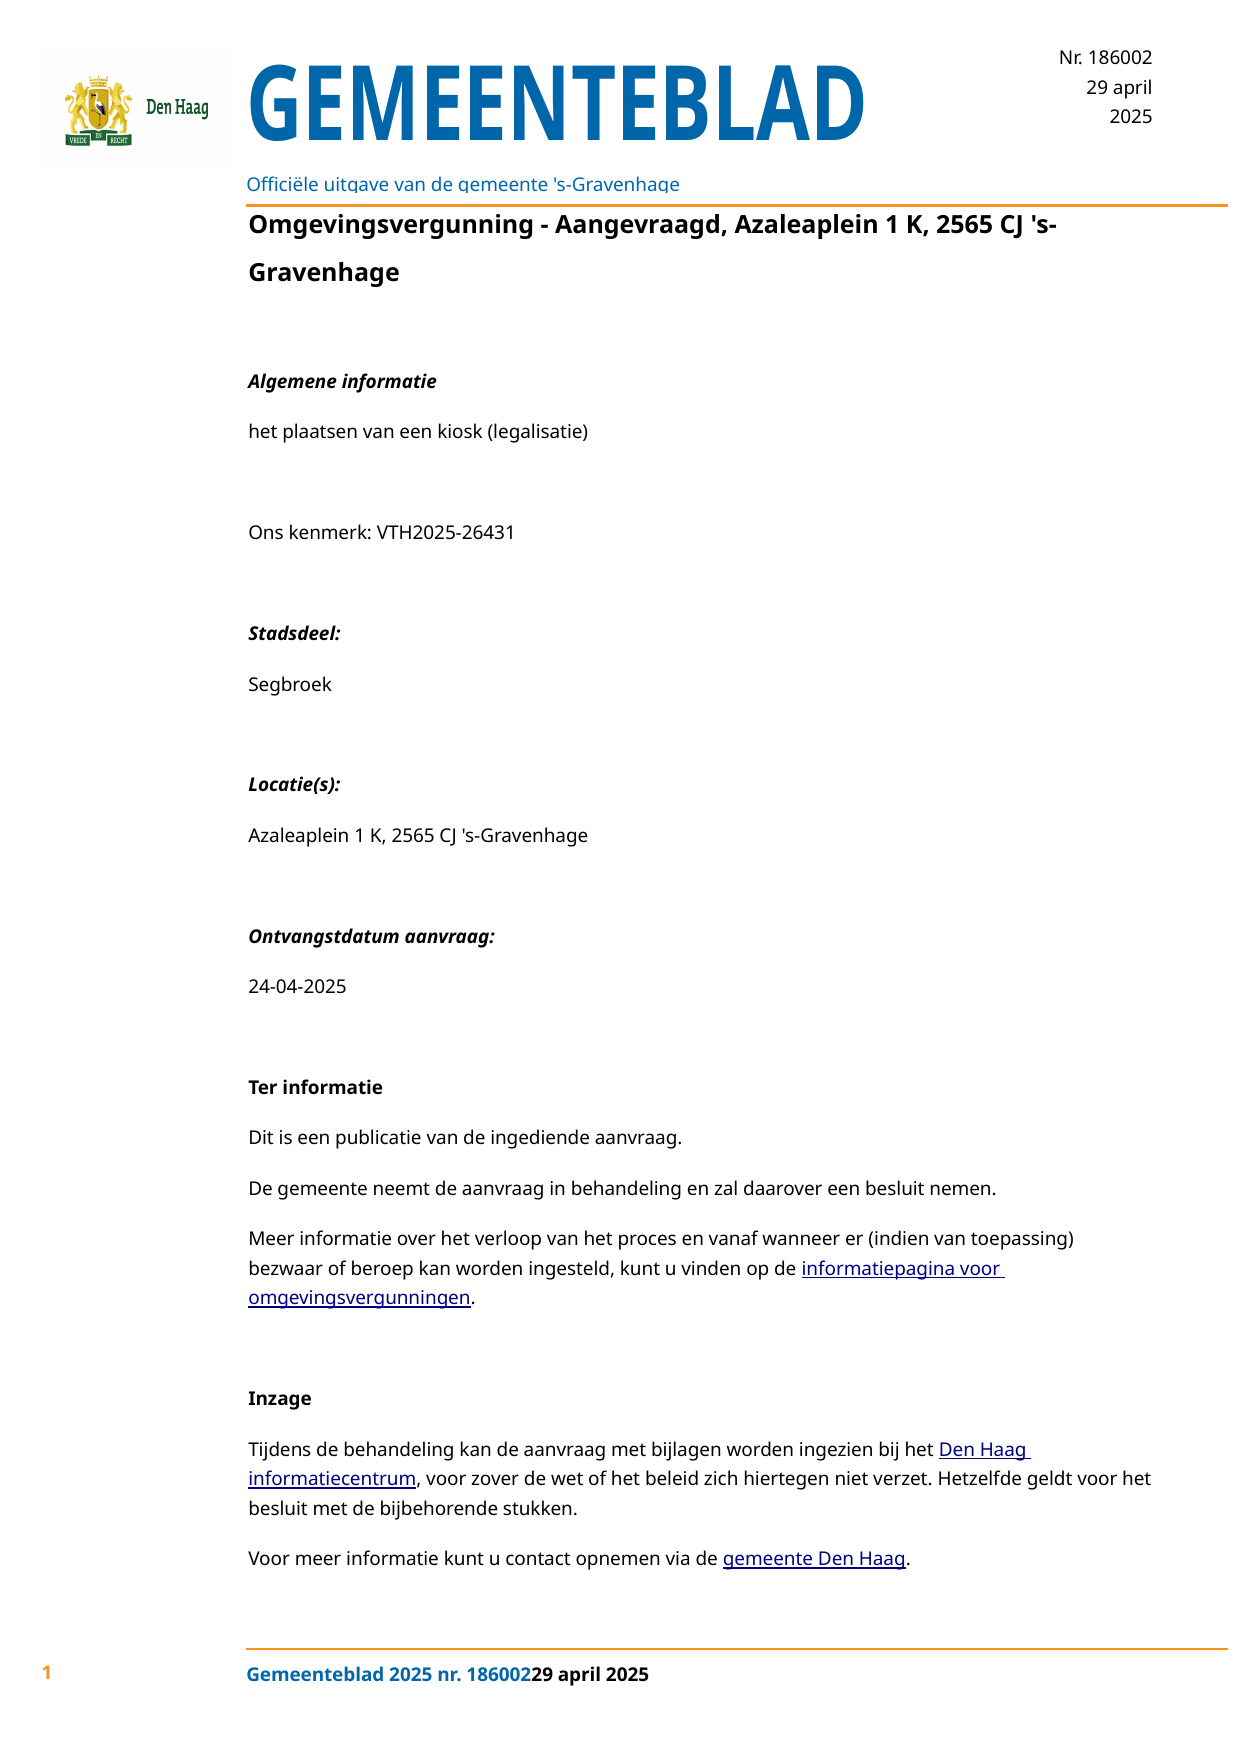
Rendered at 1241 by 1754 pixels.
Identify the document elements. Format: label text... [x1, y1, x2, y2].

text Ons kenmerk: VTH2025-26431 [248, 519, 1152, 545]
text Voor meer informatie kunt u contact opnemen via de gemeente Den Haag. [248, 1545, 1152, 1571]
text het plaatsen van een kiosk (legalisatie) [248, 419, 1152, 444]
text Tijdens de behandeling kan de aanvraag met bijlagen worden ingezien bij het Den Haag informatiecentrum, voor zover de wet of het beleid zich hiertegen niet verzet. Hetzelfde geldt voor het besluit met de bijbehorende stukken. [248, 1436, 1152, 1521]
text Segbroek [248, 671, 1152, 697]
text 24-04-2025 [248, 973, 1152, 999]
text Stadsdeel: [248, 620, 1152, 646]
text Inzage [248, 1385, 1152, 1411]
text Locatie(s): [248, 772, 1152, 797]
text Omgevingsvergunning - Aangevraagd, Azaleaplein 1 K, 2565 CJ 's-Gravenhage [248, 207, 1152, 288]
text De gemeente neemt de aanvraag in behandeling en zal daarover een besluit nemen. [248, 1175, 1152, 1201]
text Azaleaplein 1 K, 2565 CJ 's-Gravenhage [248, 822, 1152, 848]
picture [41, 47, 231, 172]
text Ontvangstdatum aanvraag: [248, 923, 1152, 949]
text Algemene informatie [248, 368, 1152, 394]
text Meer informatie over het verloop van het proces en vanaf wanneer er (indien van toepassing) bezwaar of beroep kan worden ingesteld, kunt u vinden op de informatiepagina voor omgevingsvergunningen. [248, 1225, 1152, 1310]
text Ter informatie [248, 1074, 1152, 1100]
text Dit is een publicatie van de ingediende aanvraag. [248, 1124, 1152, 1150]
